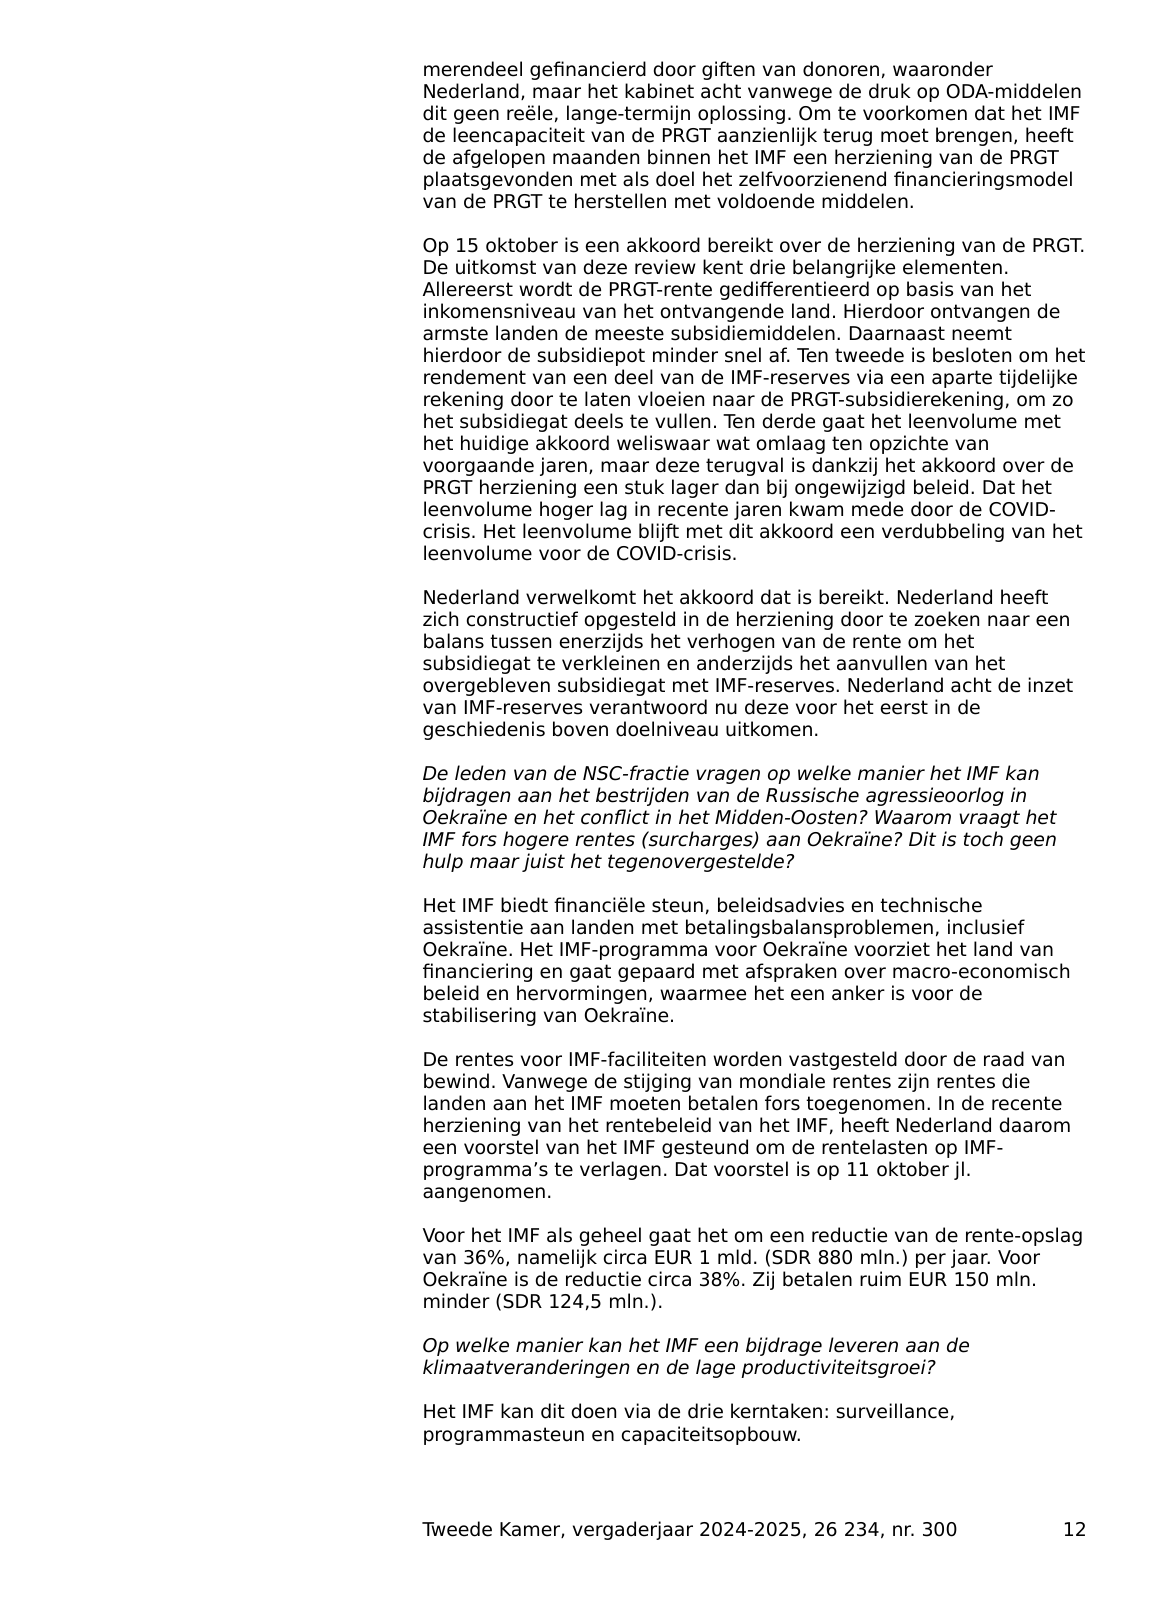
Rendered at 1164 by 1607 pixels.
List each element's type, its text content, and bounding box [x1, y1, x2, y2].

text Het IMF kan dit doen via de drie kerntaken: surveillance, programmasteun en capaciteitsopbouw. [422, 1401, 1087, 1445]
text Nederland verwelkomt het akkoord dat is bereikt. Nederland heeft zich constructief opgesteld in de herziening door te zoeken naar een balans tussen enerzijds het verhogen van de rente om het subsidiegat te verkleinen en anderzijds het aanvullen van het overgebleven subsidiegat met IMF-reserves. Nederland acht de inzet van IMF-reserves verantwoord nu deze voor het eerst in de geschiedenis boven doelniveau uitkomen. [422, 587, 1087, 741]
text merendeel gefinancierd door giften van donoren, waaronder Nederland, maar het kabinet acht vanwege de druk op ODA-middelen dit geen reële, lange-termijn oplossing. Om te voorkomen dat het IMF de leencapaciteit van de PRGT aanzienlijk terug moet brengen, heeft de afgelopen maanden binnen het IMF een herziening van de PRGT plaatsgevonden met als doel het zelfvoorzienend financieringsmodel van de PRGT te herstellen met voldoende middelen. [422, 59, 1087, 213]
text De rentes voor IMF-faciliteiten worden vastgesteld door de raad van bewind. Vanwege de stijging van mondiale rentes zijn rentes die landen aan het IMF moeten betalen fors toegenomen. In de recente herziening van het rentebeleid van het IMF, heeft Nederland daarom een voorstel van het IMF gesteund om de rentelasten op IMF-programma’s te verlagen. Dat voorstel is op 11 oktober jl. aangenomen. [422, 1049, 1087, 1203]
text De leden van de NSC-fractie vragen op welke manier het IMF kan bijdragen aan het bestrijden van de Russische agressieoorlog in Oekraïne en het conflict in het Midden-Oosten? Waarom vraagt het IMF fors hogere rentes (surcharges) aan Oekraïne? Dit is toch geen hulp maar juist het tegenovergestelde? [422, 763, 1087, 873]
text Het IMF biedt financiële steun, beleidsadvies en technische assistentie aan landen met betalingsbalansproblemen, inclusief Oekraïne. Het IMF-programma voor Oekraïne voorziet het land van financiering en gaat gepaard met afspraken over macro-economisch beleid en hervormingen, waarmee het een anker is voor de stabilisering van Oekraïne. [422, 895, 1087, 1027]
text Op welke manier kan het IMF een bijdrage leveren aan de klimaatveranderingen en de lage productiviteitsgroei? [422, 1335, 1087, 1379]
text Op 15 oktober is een akkoord bereikt over de herziening van de PRGT. De uitkomst van deze review kent drie belangrijke elementen. Allereerst wordt de PRGT-rente gedifferentieerd op basis van het inkomensniveau van het ontvangende land. Hierdoor ontvangen de armste landen de meeste subsidiemiddelen. Daarnaast neemt hierdoor de subsidiepot minder snel af. Ten tweede is besloten om het rendement van een deel van de IMF-reserves via een aparte tijdelijke rekening door te laten vloeien naar de PRGT-subsidierekening, om zo het subsidiegat deels te vullen. Ten derde gaat het leenvolume met het huidige akkoord weliswaar wat omlaag ten opzichte van voorgaande jaren, maar deze terugval is dankzij het akkoord over de PRGT herziening een stuk lager dan bij ongewijzigd beleid. Dat het leenvolume hoger lag in recente jaren kwam mede door de COVID-crisis. Het leenvolume blijft met dit akkoord een verdubbeling van het leenvolume voor de COVID-crisis. [422, 235, 1087, 565]
text Voor het IMF als geheel gaat het om een reductie van de rente-opslag van 36%, namelijk circa EUR 1 mld. (SDR 880 mln.) per jaar. Voor Oekraïne is de reductie circa 38%. Zij betalen ruim EUR 150 mln. minder (SDR 124,5 mln.). [422, 1225, 1087, 1313]
